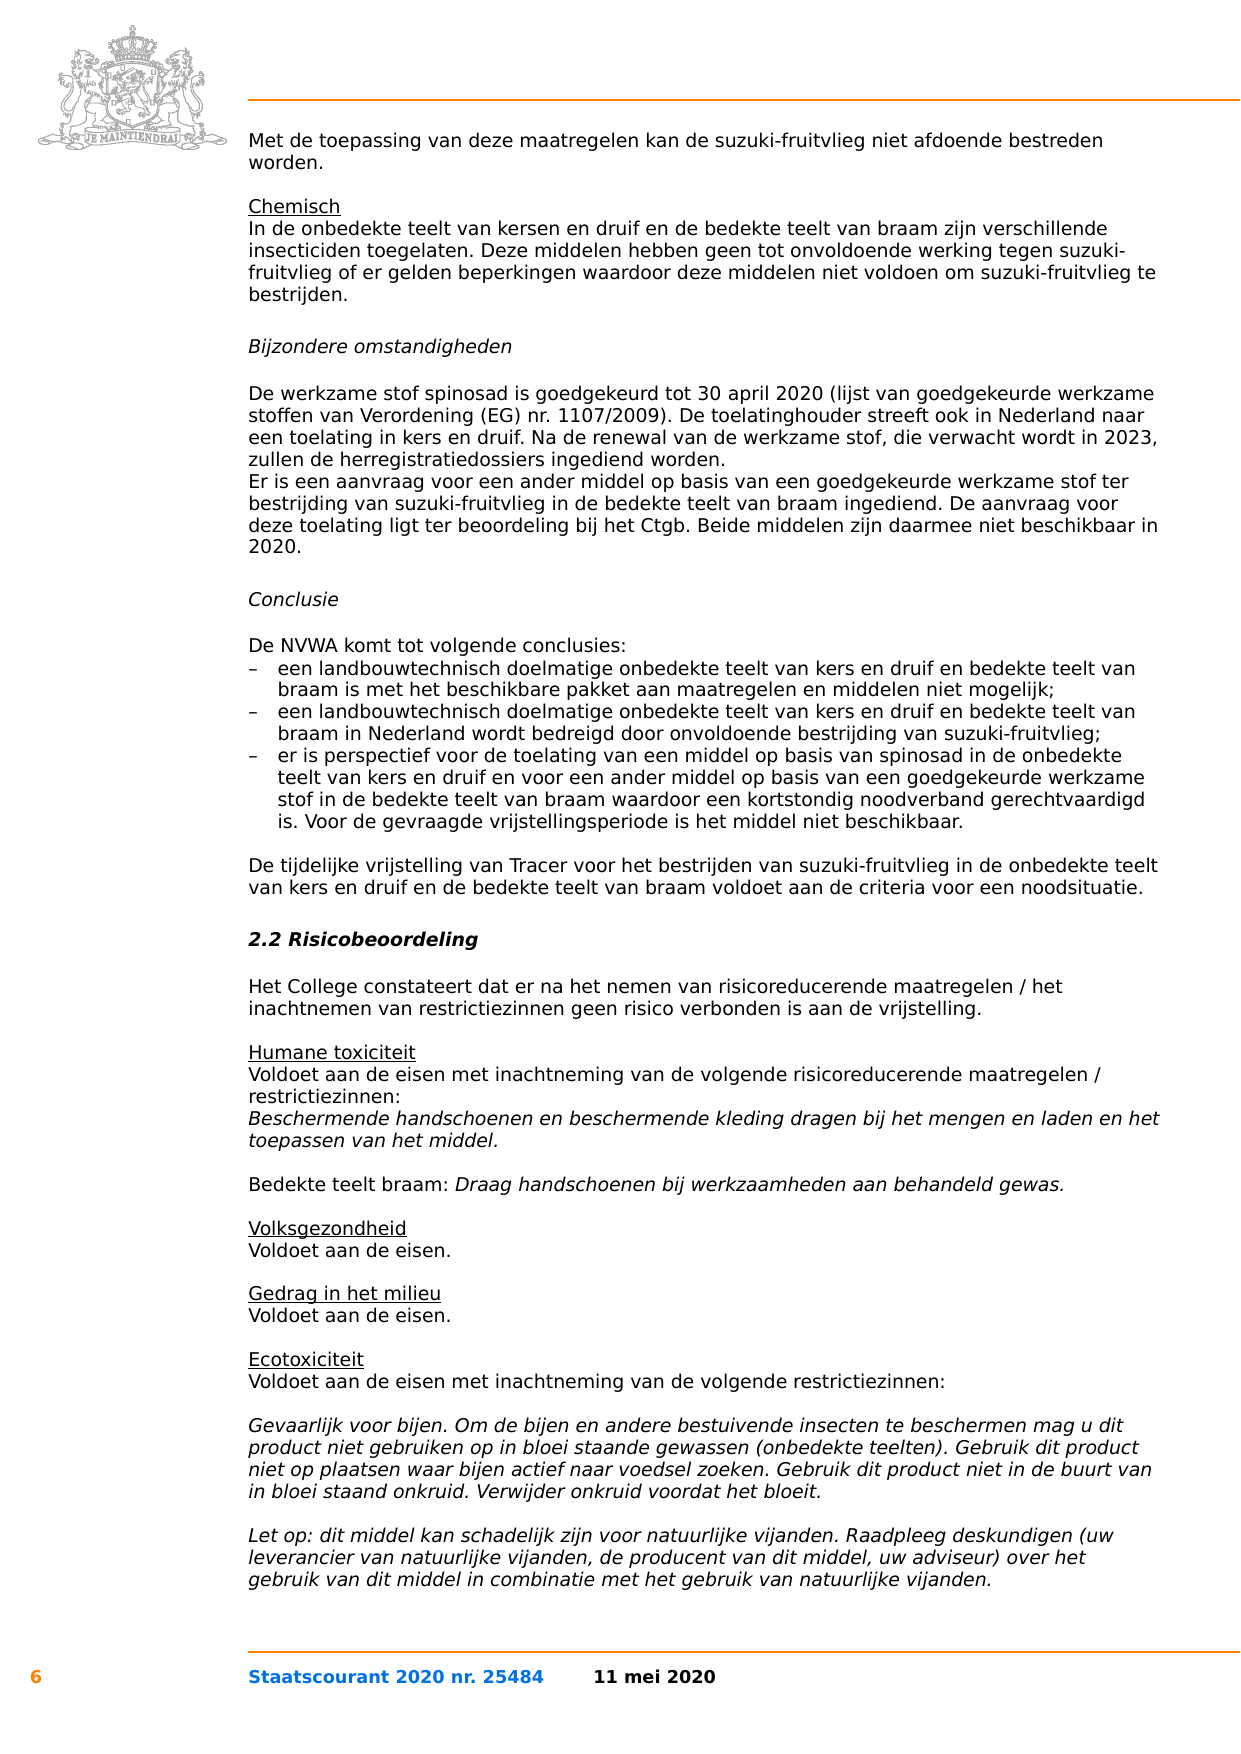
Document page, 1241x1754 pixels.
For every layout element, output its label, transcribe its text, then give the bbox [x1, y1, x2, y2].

text Beschermende handschoenen en beschermende kleding dragen bij het mengen en laden en het toepassen van het middel. [248, 1108, 1163, 1152]
subtitle 2.2 Risicobeoordeling [248, 929, 1163, 951]
text Met de toepassing van deze maatregelen kan de suzuki-fruitvlieg niet afdoende bestreden worden. [248, 130, 1163, 174]
text Gevaarlijk voor bijen. Om de bijen en andere bestuivende insecten te beschermen mag u dit product niet gebruiken op in bloei staande gewassen (onbedekte teelten). Gebruik dit product niet op plaatsen waar bijen actief naar voedsel zoeken. Gebruik dit product niet in de buurt van in bloei staand onkruid. Verwijder onkruid voordat het bloeit. [248, 1415, 1163, 1503]
text Gedrag in het milieu [248, 1283, 1163, 1305]
text Er is een aanvraag voor een ander middel op basis van een goedgekeurde werkzame stof ter bestrijding van suzuki-fruitvlieg in de bedekte teelt van braam ingediend. De aanvraag voor deze toelating ligt ter beoordeling bij het Ctgb. Beide middelen zijn daarmee niet beschikbaar in 2020. [248, 471, 1163, 558]
text De NVWA komt tot volgende conclusies: [248, 635, 1163, 657]
text In de onbedekte teelt van kersen en druif en de bedekte teelt van braam zijn verschillende insecticiden toegelaten. Deze middelen hebben geen tot onvoldoende werking tegen suzuki-fruitvlieg of er gelden beperkingen waardoor deze middelen niet voldoen om suzuki-fruitvlieg te bestrijden. [248, 218, 1163, 306]
text Chemisch [248, 196, 1163, 218]
picture [38, 25, 227, 150]
subtitle Conclusie [248, 588, 1163, 610]
text Voldoet aan de eisen. [248, 1305, 1163, 1327]
subtitle Bijzondere omstandigheden [248, 336, 1163, 358]
text – een landbouwtechnisch doelmatige onbedekte teelt van kers en druif en bedekte teelt van braam is met het beschikbare pakket aan maatregelen en middelen niet mogelijk; [248, 657, 1163, 701]
text Let op: dit middel kan schadelijk zijn voor natuurlijke vijanden. Raadpleeg deskundigen (uw leverancier van natuurlijke vijanden, de producent van dit middel, uw adviseur) over het gebruik van dit middel in combinatie met het gebruik van natuurlijke vijanden. [248, 1525, 1163, 1591]
text Voldoet aan de eisen. [248, 1239, 1163, 1261]
text Bedekte teelt braam: Draag handschoenen bij werkzaamheden aan behandeld gewas. [248, 1174, 1163, 1196]
text Voldoet aan de eisen met inachtneming van de volgende restrictiezinnen: [248, 1371, 1163, 1393]
text – een landbouwtechnisch doelmatige onbedekte teelt van kers en druif en bedekte teelt van braam in Nederland wordt bedreigd door onvoldoende bestrijding van suzuki-fruitvlieg; [248, 701, 1163, 745]
text Ecotoxiciteit [248, 1349, 1163, 1371]
text De werkzame stof spinosad is goedgekeurd tot 30 april 2020 (lijst van goedgekeurde werkzame stoffen van Verordening (EG) nr. 1107/2009). De toelatinghouder streeft ook in Nederland naar een toelating in kers en druif. Na de renewal van de werkzame stof, die verwacht wordt in 2023, zullen de herregistratiedossiers ingediend worden. [248, 383, 1163, 471]
text Volksgezondheid [248, 1217, 1163, 1239]
text De tijdelijke vrijstelling van Tracer voor het bestrijden van suzuki-fruitvlieg in de onbedekte teelt van kers en druif en de bedekte teelt van braam voldoet aan de criteria voor een noodsituatie. [248, 855, 1163, 899]
text – er is perspectief voor de toelating van een middel op basis van spinosad in de onbedekte teelt van kers en druif en voor een ander middel op basis van een goedgekeurde werkzame stof in de bedekte teelt van braam waardoor een kortstondig noodverband gerechtvaardigd is. Voor de gevraagde vrijstellingsperiode is het middel niet beschikbaar. [248, 745, 1163, 833]
text Voldoet aan de eisen met inachtneming van de volgende risicoreducerende maatregelen / restrictiezinnen: [248, 1064, 1163, 1108]
text Humane toxiciteit [248, 1042, 1163, 1064]
text Het College constateert dat er na het nemen van risicoreducerende maatregelen / het inachtnemen van restrictiezinnen geen risico verbonden is aan de vrijstelling. [248, 976, 1163, 1020]
